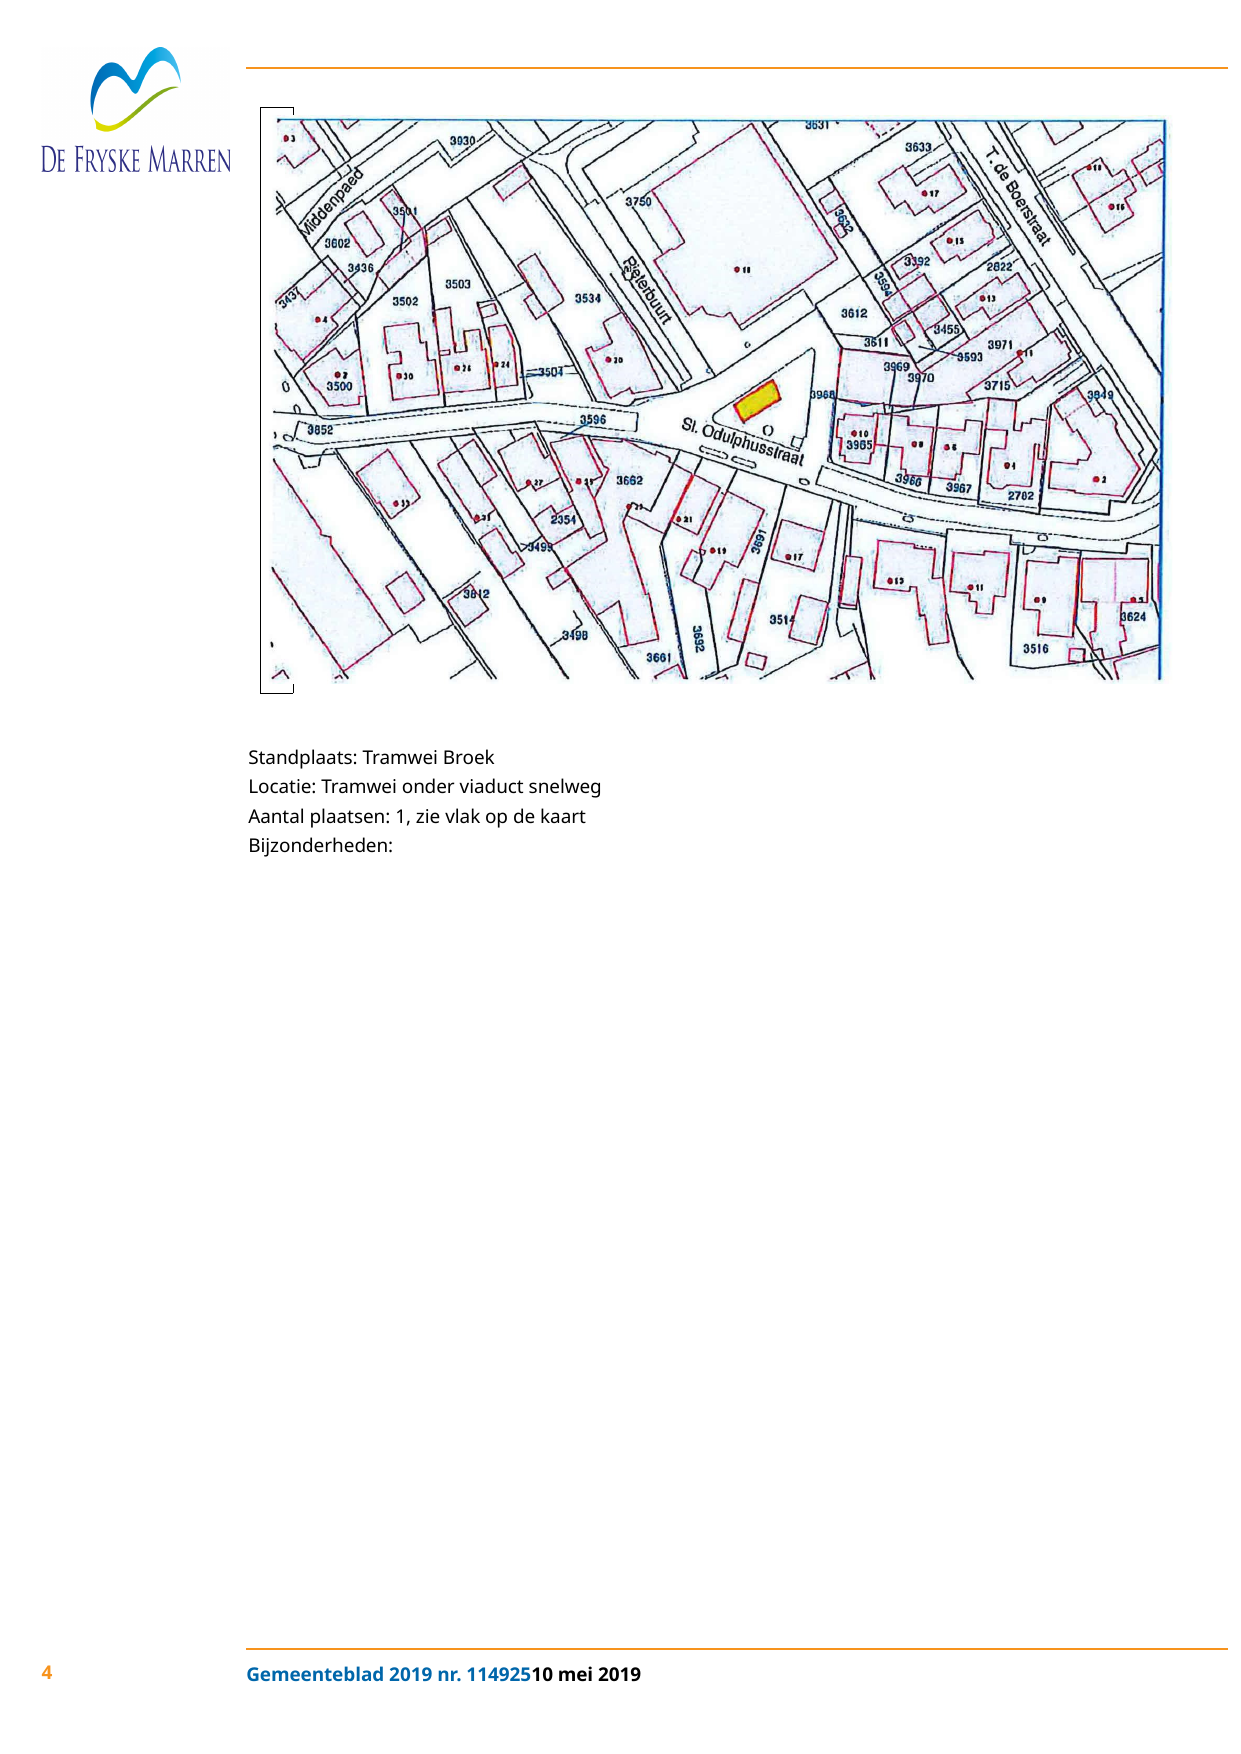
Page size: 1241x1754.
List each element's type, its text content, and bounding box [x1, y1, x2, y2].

text Bijzonderheden: [248, 833, 1152, 858]
text Aantal plaatsen: 1, zie vlak op de kaart [248, 803, 1152, 829]
picture [41, 47, 231, 172]
text Locatie: Tramwei onder viaduct snelweg [248, 773, 1152, 799]
text Standplaats: Tramwei Broek [248, 744, 1152, 769]
picture [268, 115, 1173, 684]
